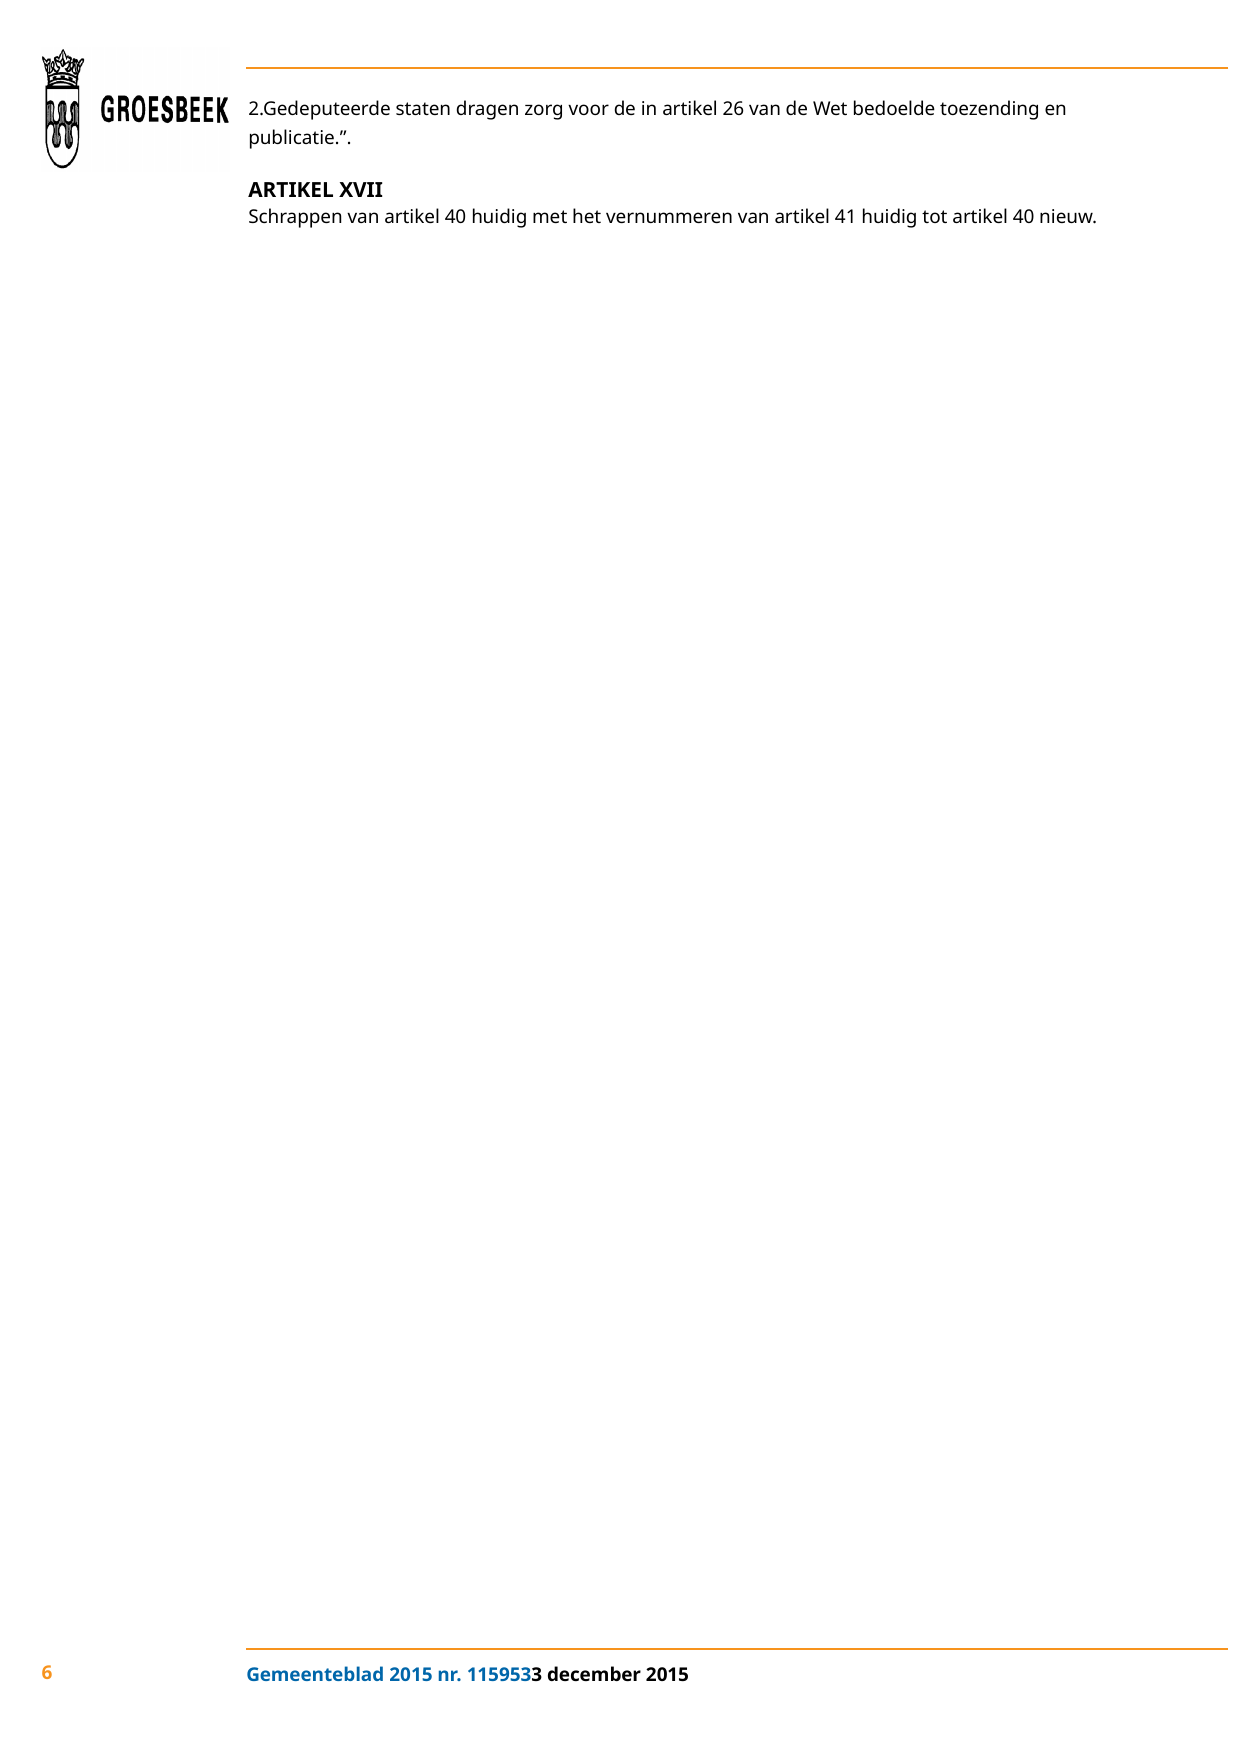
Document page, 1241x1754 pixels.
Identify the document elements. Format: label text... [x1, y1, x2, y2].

picture [41, 47, 231, 172]
text Schrappen van artikel 40 huidig met het vernummeren van artikel 41 huidig tot artikel 40 nieuw. [248, 203, 1152, 229]
text ARTIKEL XVII [248, 175, 1152, 203]
text 2.Gedeputeerde staten dragen zorg voor de in artikel 26 van de Wet bedoelde toezending en publicatie.”. [248, 95, 1152, 150]
